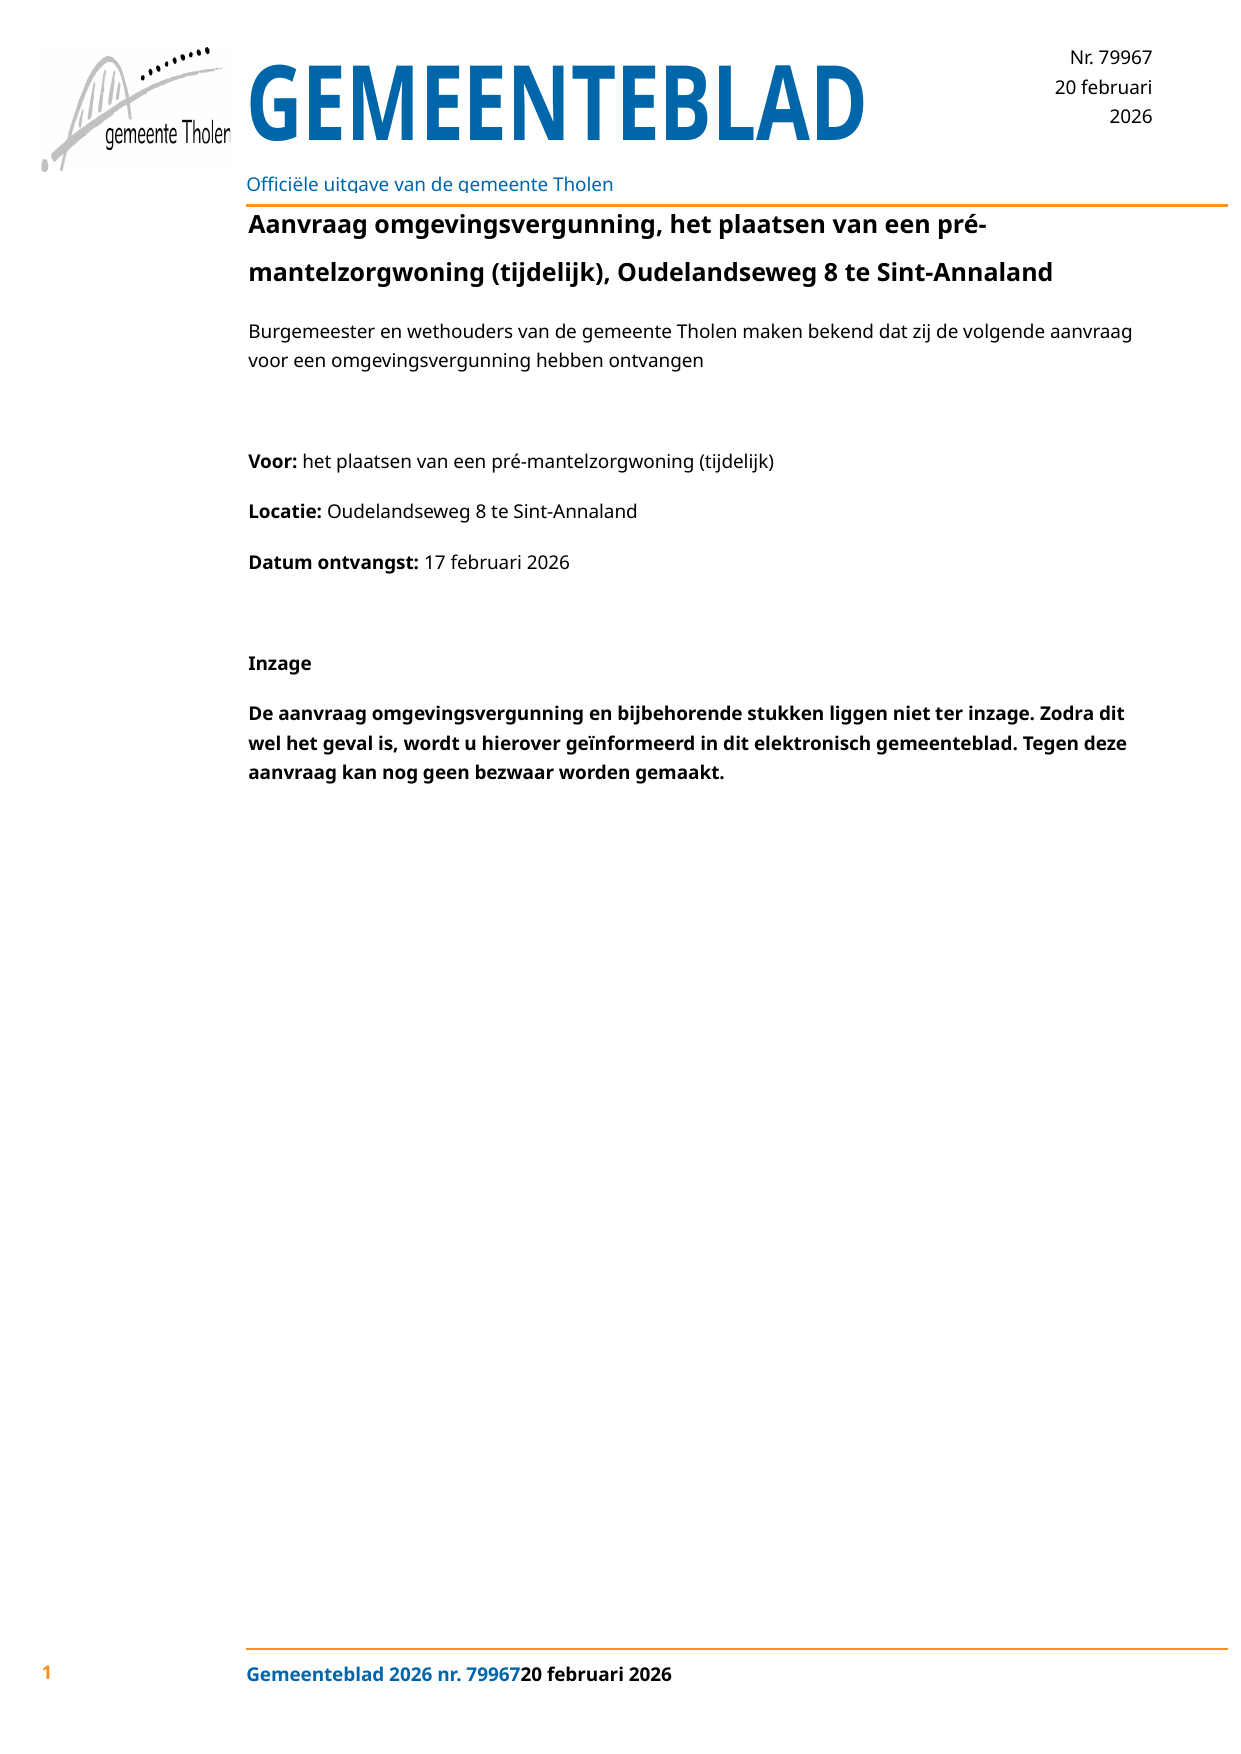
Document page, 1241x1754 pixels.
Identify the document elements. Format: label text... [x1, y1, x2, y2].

text Inzage [248, 650, 1152, 676]
text De aanvraag omgevingsvergunning en bijbehorende stukken liggen niet ter inzage. Zodra dit wel het geval is, wordt u hierover geïnformeerd in dit elektronisch gemeenteblad. Tegen deze aanvraag kan nog geen bezwaar worden gemaakt. [248, 700, 1152, 785]
text Burgemeester en wethouders van de gemeente Tholen maken bekend dat zij de volgende aanvraag voor een omgevingsvergunning hebben ontvangen [248, 318, 1152, 373]
text Locatie: Oudelandseweg 8 te Sint-Annaland [248, 499, 1152, 524]
text Voor: het plaatsen van een pré-mantelzorgwoning (tijdelijk) [248, 448, 1152, 474]
picture [41, 47, 231, 172]
text Datum ontvangst: 17 februari 2026 [248, 549, 1152, 575]
text Aanvraag omgevingsvergunning, het plaatsen van een pré-mantelzorgwoning (tijdelijk), Oudelandseweg 8 te Sint-Annaland [248, 207, 1152, 288]
